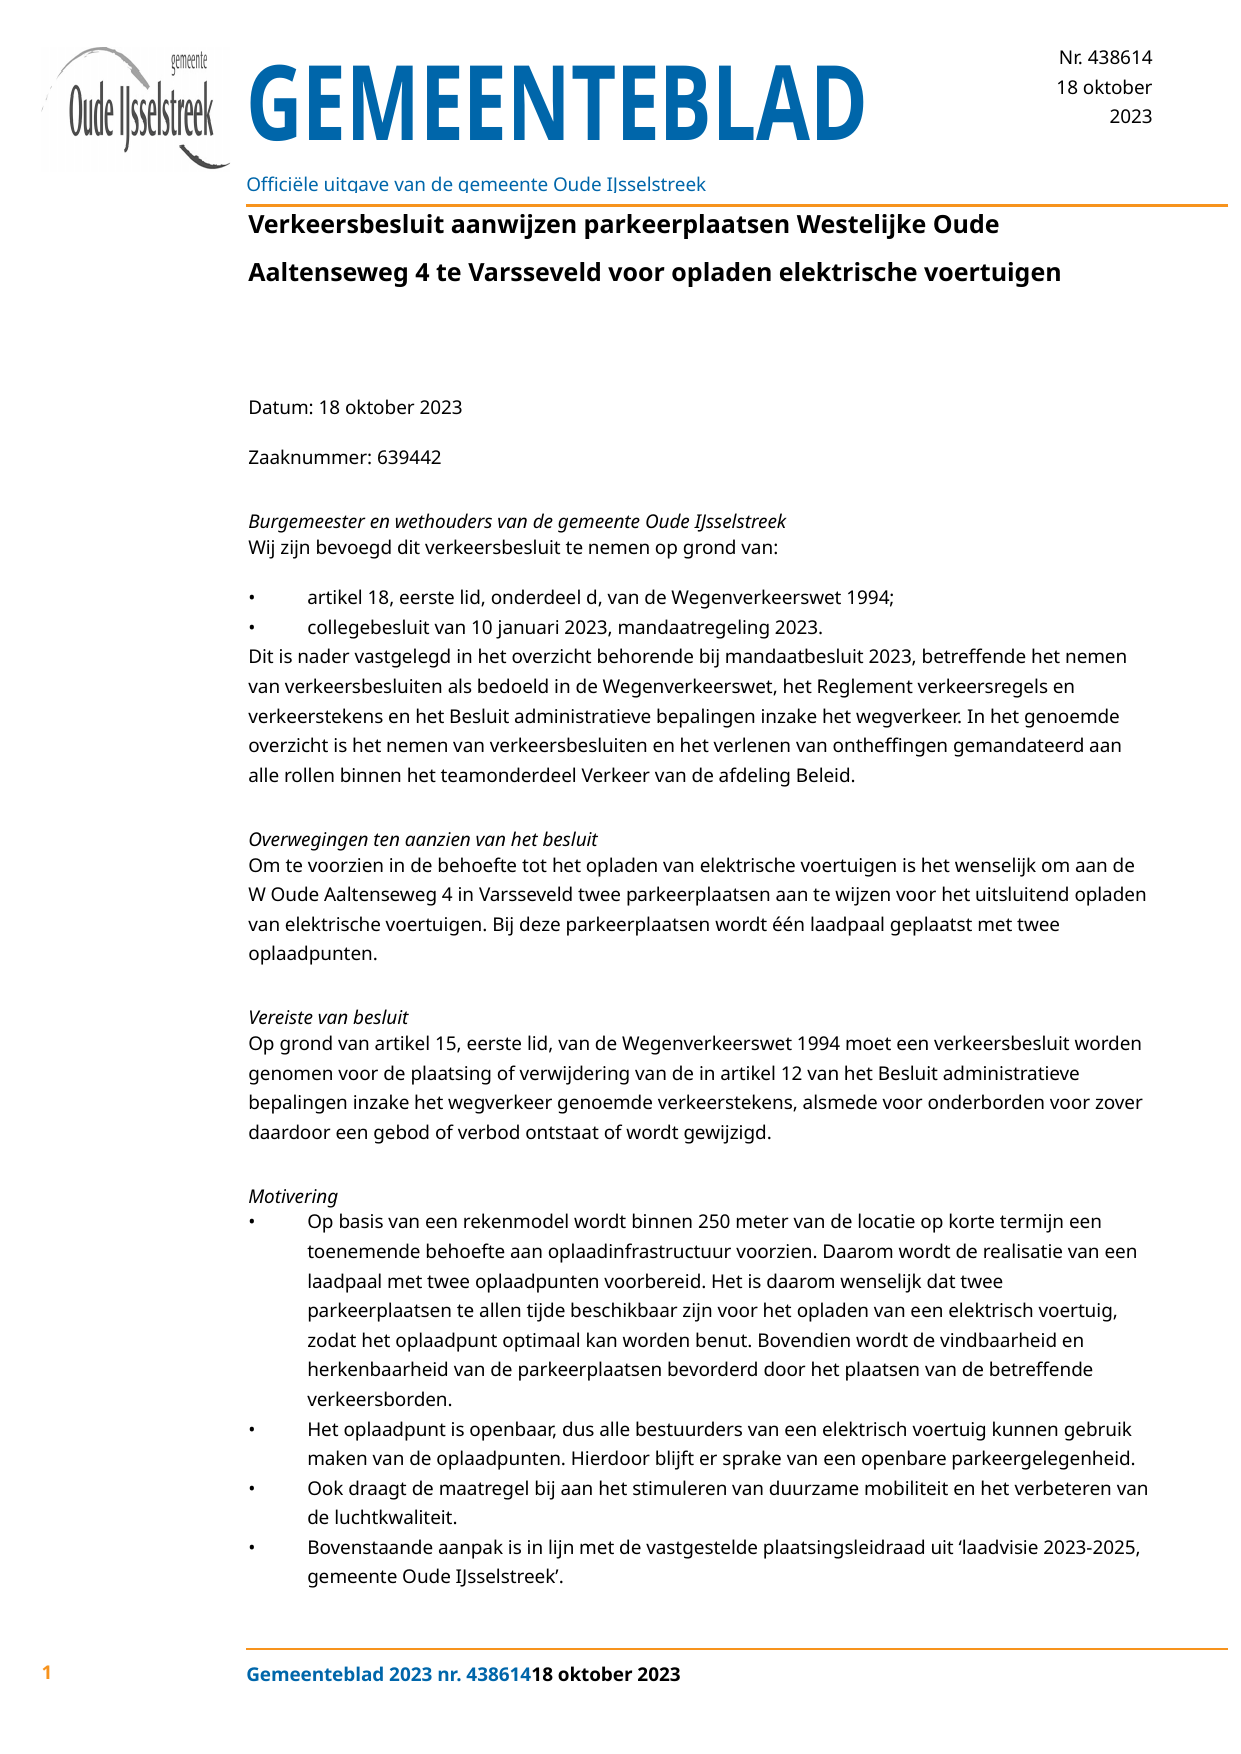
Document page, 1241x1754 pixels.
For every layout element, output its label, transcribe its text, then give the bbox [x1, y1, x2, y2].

text Om te voorzien in de behoefte tot het opladen van elektrische voertuigen is het wenselijk om aan de W Oude Aaltenseweg 4 in Varsseveld twee parkeerplaatsen aan te wijzen voor het uitsluitend opladen van elektrische voertuigen. Bij deze parkeerplaatsen wordt één laadpaal geplaatst met twee oplaadpunten. [248, 852, 1152, 966]
list Bovenstaande aanpak is in lijn met de vastgestelde plaatsingsleidraad uit ‘laadvisie 2023-2025, gemeente Oude IJsselstreek’. [248, 1534, 1152, 1589]
text Motivering [248, 1183, 1152, 1209]
text Zaaknummer: 639442 [248, 444, 1152, 470]
list collegebesluit van 10 januari 2023, mandaatregeling 2023. [248, 614, 1152, 640]
text Verkeersbesluit aanwijzen parkeerplaatsen Westelijke Oude Aaltenseweg 4 te Varsseveld voor opladen elektrische voertuigen [248, 207, 1152, 288]
picture [41, 47, 231, 172]
text Op grond van artikel 15, eerste lid, van de Wegenverkeerswet 1994 moet een verkeersbesluit worden genomen voor de plaatsing of verwijdering van de in artikel 12 van het Besluit administratieve bepalingen inzake het wegverkeer genoemde verkeerstekens, alsmede voor onderborden voor zover daardoor een gebod of verbod ontstaat of wordt gewijzigd. [248, 1030, 1152, 1145]
text Dit is nader vastgelegd in het overzicht behorende bij mandaatbesluit 2023, betreffende het nemen van verkeersbesluiten als bedoeld in de Wegenverkeerswet, het Reglement verkeersregels en verkeerstekens en het Besluit administratieve bepalingen inzake het wegverkeer. In het genoemde overzicht is het nemen van verkeersbesluiten en het verlenen van ontheffingen gemandateerd aan alle rollen binnen het teamonderdeel Verkeer van de afdeling Beleid. [248, 644, 1152, 788]
text Vereiste van besluit [248, 1004, 1152, 1030]
list artikel 18, eerste lid, onderdeel d, van de Wegenverkeerswet 1994; [248, 584, 1152, 610]
list Ook draagt de maatregel bij aan het stimuleren van duurzame mobiliteit en het verbeteren van de luchtkwaliteit. [248, 1475, 1152, 1530]
list Het oplaadpunt is openbaar, dus alle bestuurders van een elektrisch voertuig kunnen gebruik maken van de oplaadpunten. Hierdoor blijft er sprake van een openbare parkeergelegenheid. [248, 1416, 1152, 1471]
text Burgemeester en wethouders van de gemeente Oude IJsselstreek [248, 508, 1152, 534]
list Op basis van een rekenmodel wordt binnen 250 meter van de locatie op korte termijn een toenemende behoefte aan oplaadinfrastructuur voorzien. Daarom wordt de realisatie van een laadpaal met twee oplaadpunten voorbereid. Het is daarom wenselijk dat twee parkeerplaatsen te allen tijde beschikbaar zijn voor het opladen van een elektrisch voertuig, zodat het oplaadpunt optimaal kan worden benut. Bovendien wordt de vindbaarheid en herkenbaarheid van de parkeerplaatsen bevorderd door het plaatsen van de betreffende verkeersborden. [248, 1209, 1152, 1412]
text Overwegingen ten aanzien van het besluit [248, 826, 1152, 852]
text Wij zijn bevoegd dit verkeersbesluit te nemen op grond van: [248, 534, 1152, 560]
text Datum: 18 oktober 2023 [248, 394, 1152, 420]
